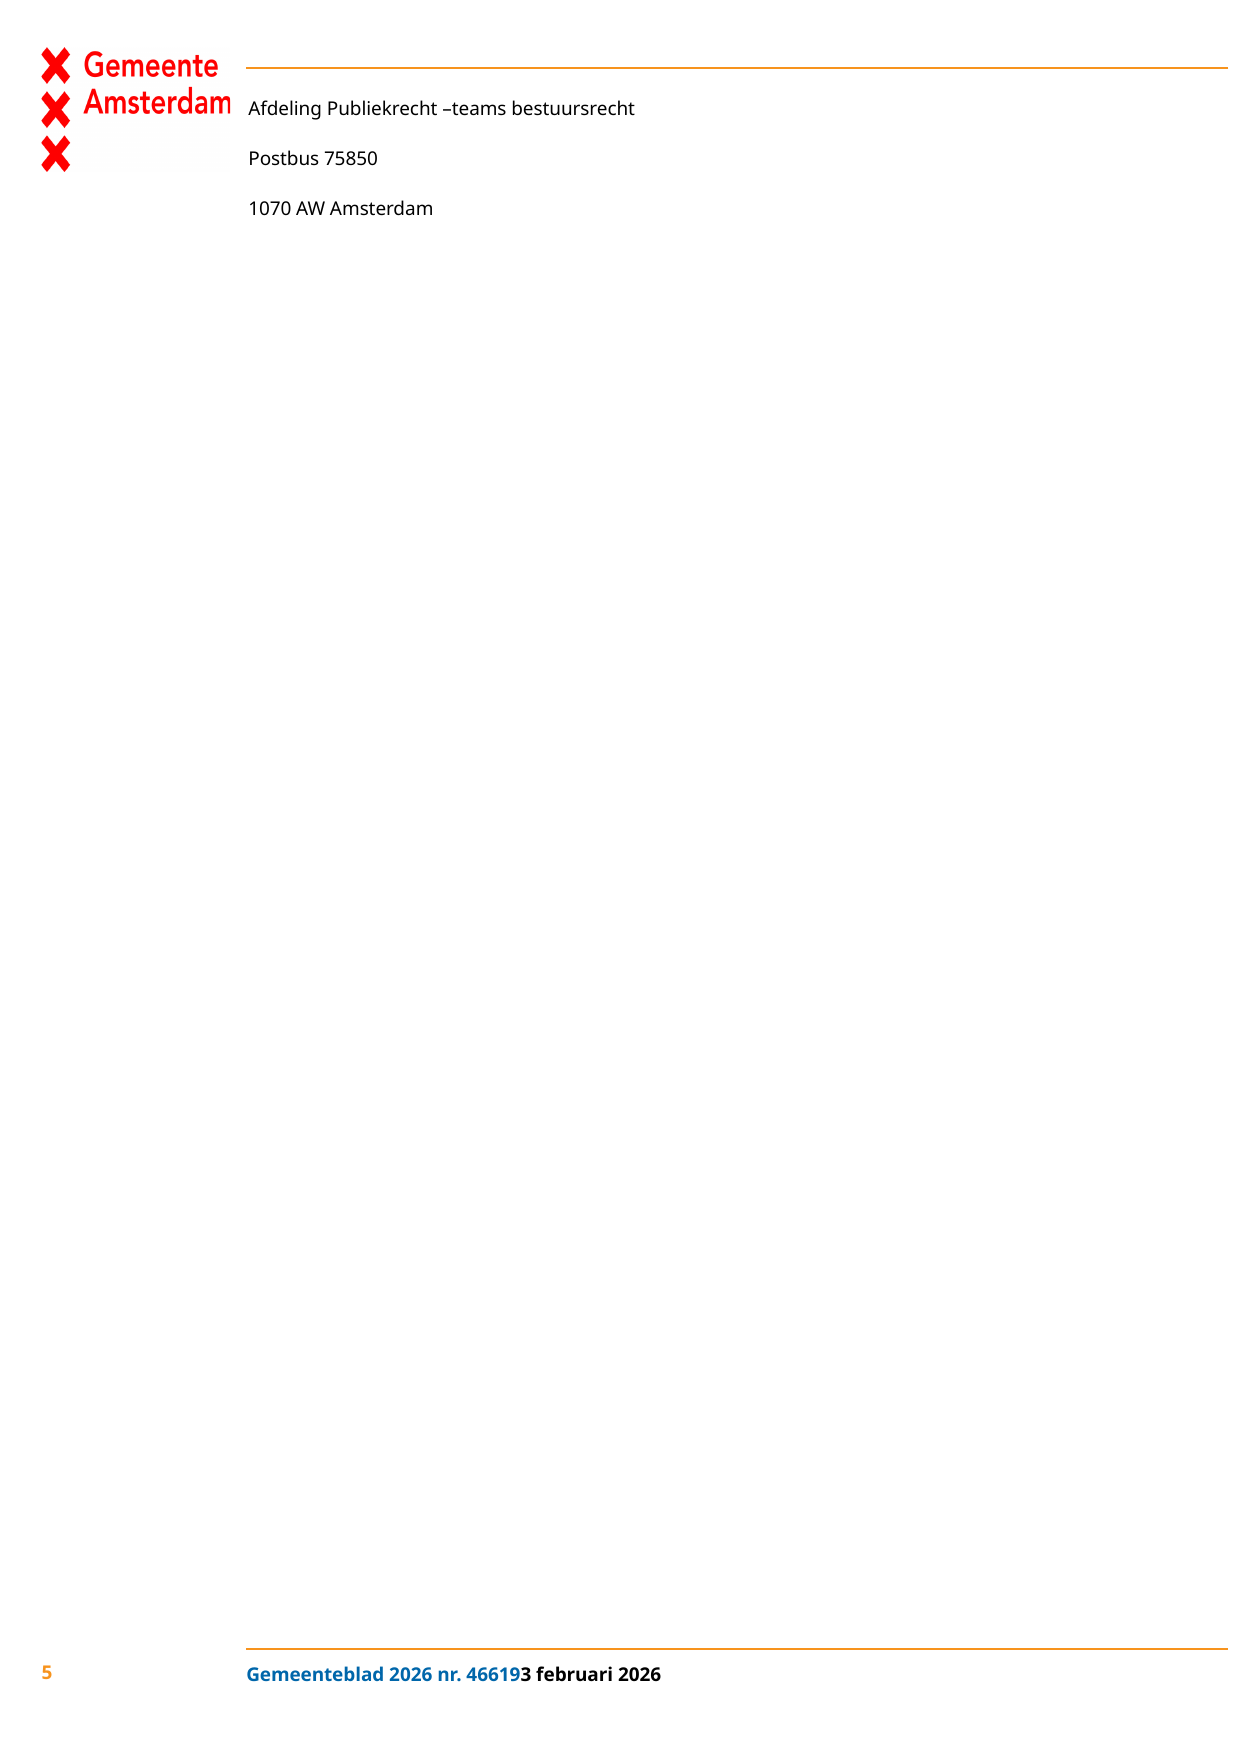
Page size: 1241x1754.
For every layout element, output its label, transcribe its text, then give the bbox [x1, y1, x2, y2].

picture [41, 47, 231, 172]
text Postbus 75850 [248, 145, 1152, 171]
text Afdeling Publiekrecht –teams bestuursrecht [248, 95, 1152, 121]
text 1070 AW Amsterdam [248, 196, 1152, 221]
